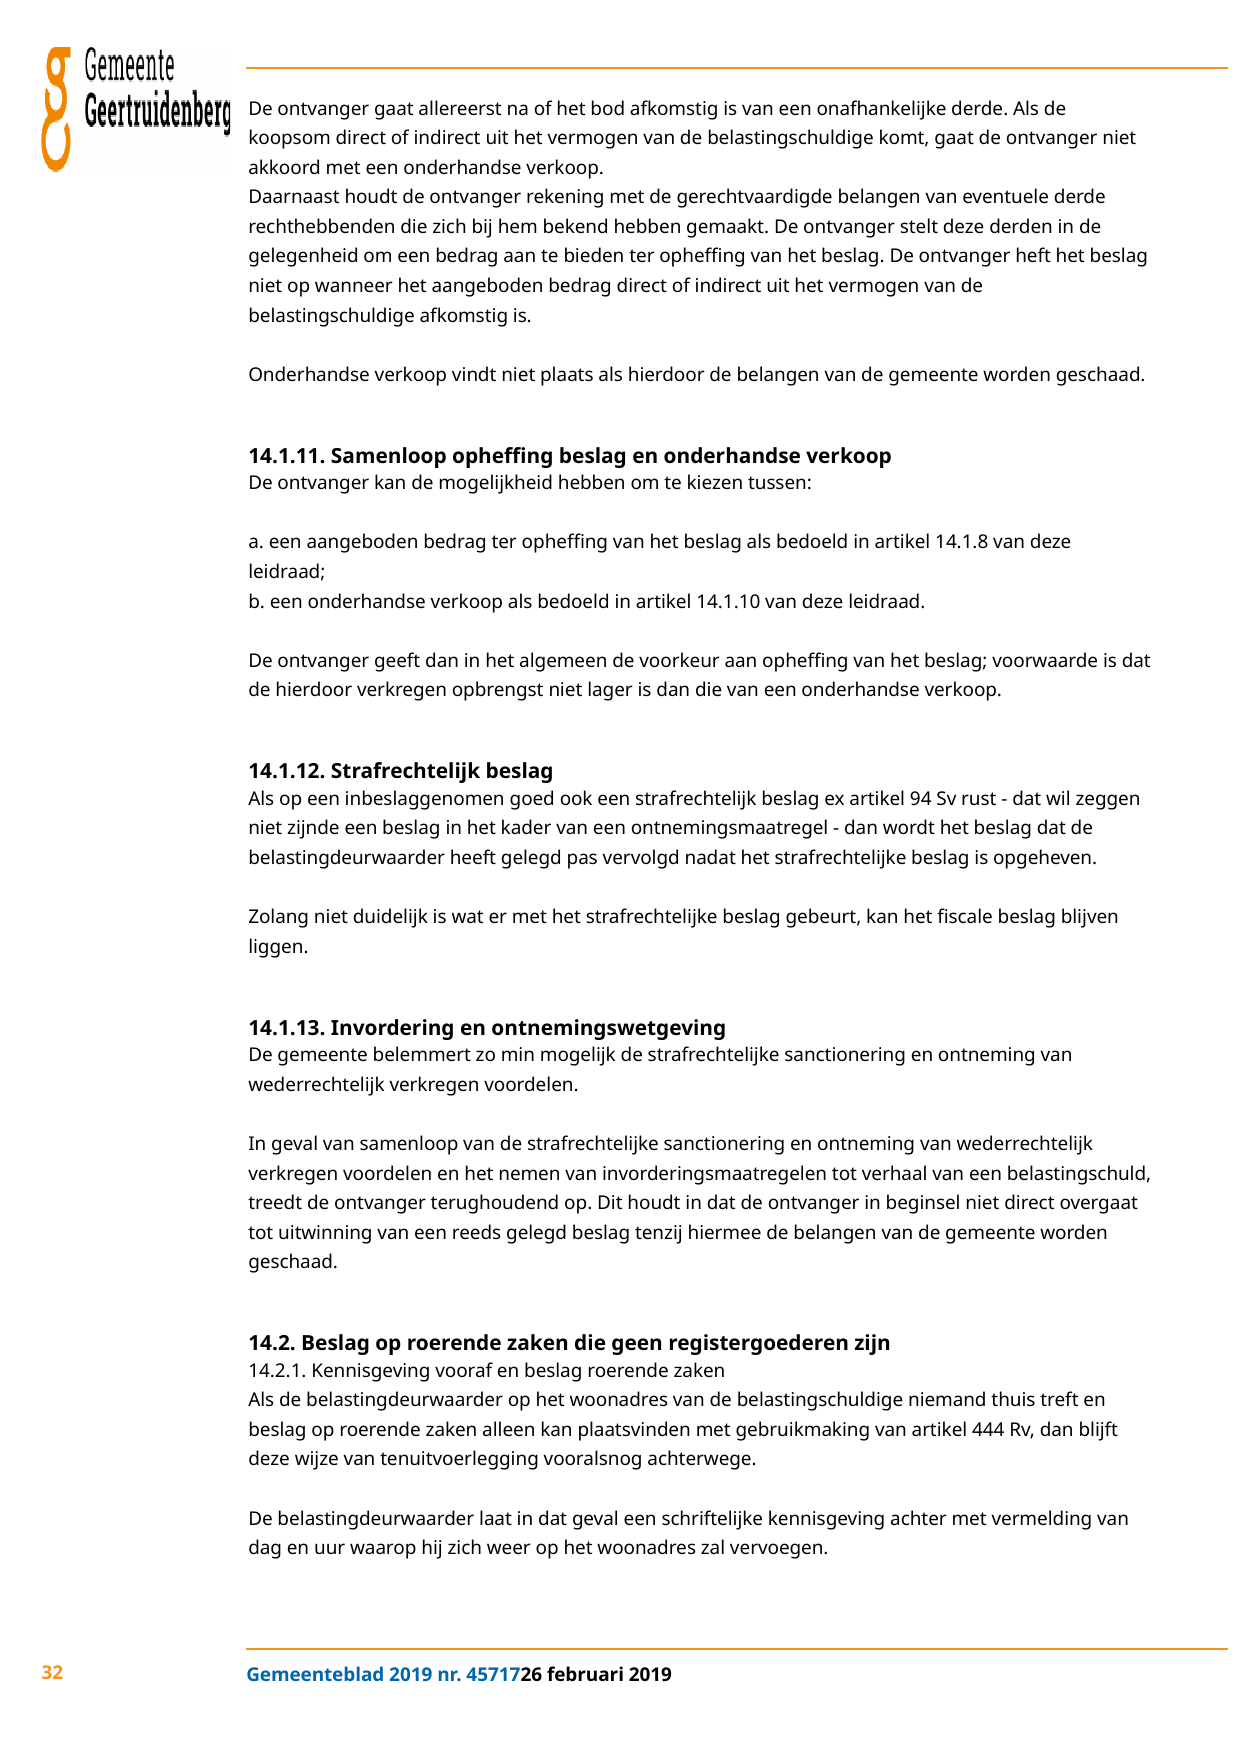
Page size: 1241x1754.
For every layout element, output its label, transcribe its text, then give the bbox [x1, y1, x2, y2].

text Als de belastingdeurwaarder op het woonadres van de belastingschuldige niemand thuis treft en beslag op roerende zaken alleen kan plaatsvinden met gebruikmaking van artikel 444 Rv, dan blijft deze wijze van tenuitvoerlegging vooralsnog achterwege. [248, 1386, 1152, 1471]
text Zolang niet duidelijk is wat er met het strafrechtelijke beslag gebeurt, kan het fiscale beslag blijven liggen. [248, 903, 1152, 959]
text De ontvanger gaat allereerst na of het bod afkomstig is van een onafhankelijke derde. Als de koopsom direct of indirect uit het vermogen van de belastingschuldige komt, gaat de ontvanger niet akkoord met een onderhandse verkoop. [248, 95, 1152, 180]
text De belastingdeurwaarder laat in dat geval een schriftelijke kennisgeving achter met vermelding van dag en uur waarop hij zich weer op het woonadres zal vervoegen. [248, 1505, 1152, 1560]
picture [41, 47, 231, 172]
text 14.1.13. Invordering en ontnemingswetgeving [248, 1013, 1152, 1041]
text De gemeente belemmert zo min mogelijk de strafrechtelijke sanctionering en ontneming van wederrechtelijk verkregen voordelen. [248, 1041, 1152, 1097]
text Als op een inbeslaggenomen goed ook een strafrechtelijk beslag ex artikel 94 Sv rust - dat wil zeggen niet zijnde een beslag in het kader van een ontnemingsmaatregel - dan wordt het beslag dat de belastingdeurwaarder heeft gelegd pas vervolgd nadat het strafrechtelijke beslag is opgeheven. [248, 785, 1152, 870]
text Daarnaast houdt de ontvanger rekening met de gerechtvaardigde belangen van eventuele derde rechthebbenden die zich bij hem bekend hebben gemaakt. De ontvanger stelt deze derden in de gelegenheid om een bedrag aan te bieden ter opheffing van het beslag. De ontvanger heft het beslag niet op wanneer het aangeboden bedrag direct of indirect uit het vermogen van de belastingschuldige afkomstig is. [248, 183, 1152, 328]
text 14.2.1. Kennisgeving vooraf en beslag roerende zaken [248, 1357, 1152, 1383]
text 14.1.12. Strafrechtelijk beslag [248, 757, 1152, 785]
text b. een onderhandse verkoop als bedoeld in artikel 14.1.10 van deze leidraad. [248, 588, 1152, 613]
text In geval van samenloop van de strafrechtelijke sanctionering en ontneming van wederrechtelijk verkregen voordelen en het nemen van invorderingsmaatregelen tot verhaal van een belastingschuld, treedt de ontvanger terughoudend op. Dit houdt in dat de ontvanger in beginsel niet direct overgaat tot uitwinning van een reeds gelegd beslag tenzij hiermee de belangen van de gemeente worden geschaad. [248, 1130, 1152, 1274]
text De ontvanger kan de mogelijkheid hebben om te kiezen tussen: [248, 469, 1152, 495]
text De ontvanger geeft dan in het algemeen de voorkeur aan opheffing van het beslag; voorwaarde is dat de hierdoor verkregen opbrengst niet lager is dan die van een onderhandse verkoop. [248, 647, 1152, 702]
text 14.1.11. Samenloop opheffing beslag en onderhandse verkoop [248, 441, 1152, 469]
text Onderhandse verkoop vindt niet plaats als hierdoor de belangen van de gemeente worden geschaad. [248, 361, 1152, 387]
text a. een aangeboden bedrag ter opheffing van het beslag als bedoeld in artikel 14.1.8 van deze leidraad; [248, 529, 1152, 584]
text 14.2. Beslag op roerende zaken die geen registergoederen zijn [248, 1328, 1152, 1357]
